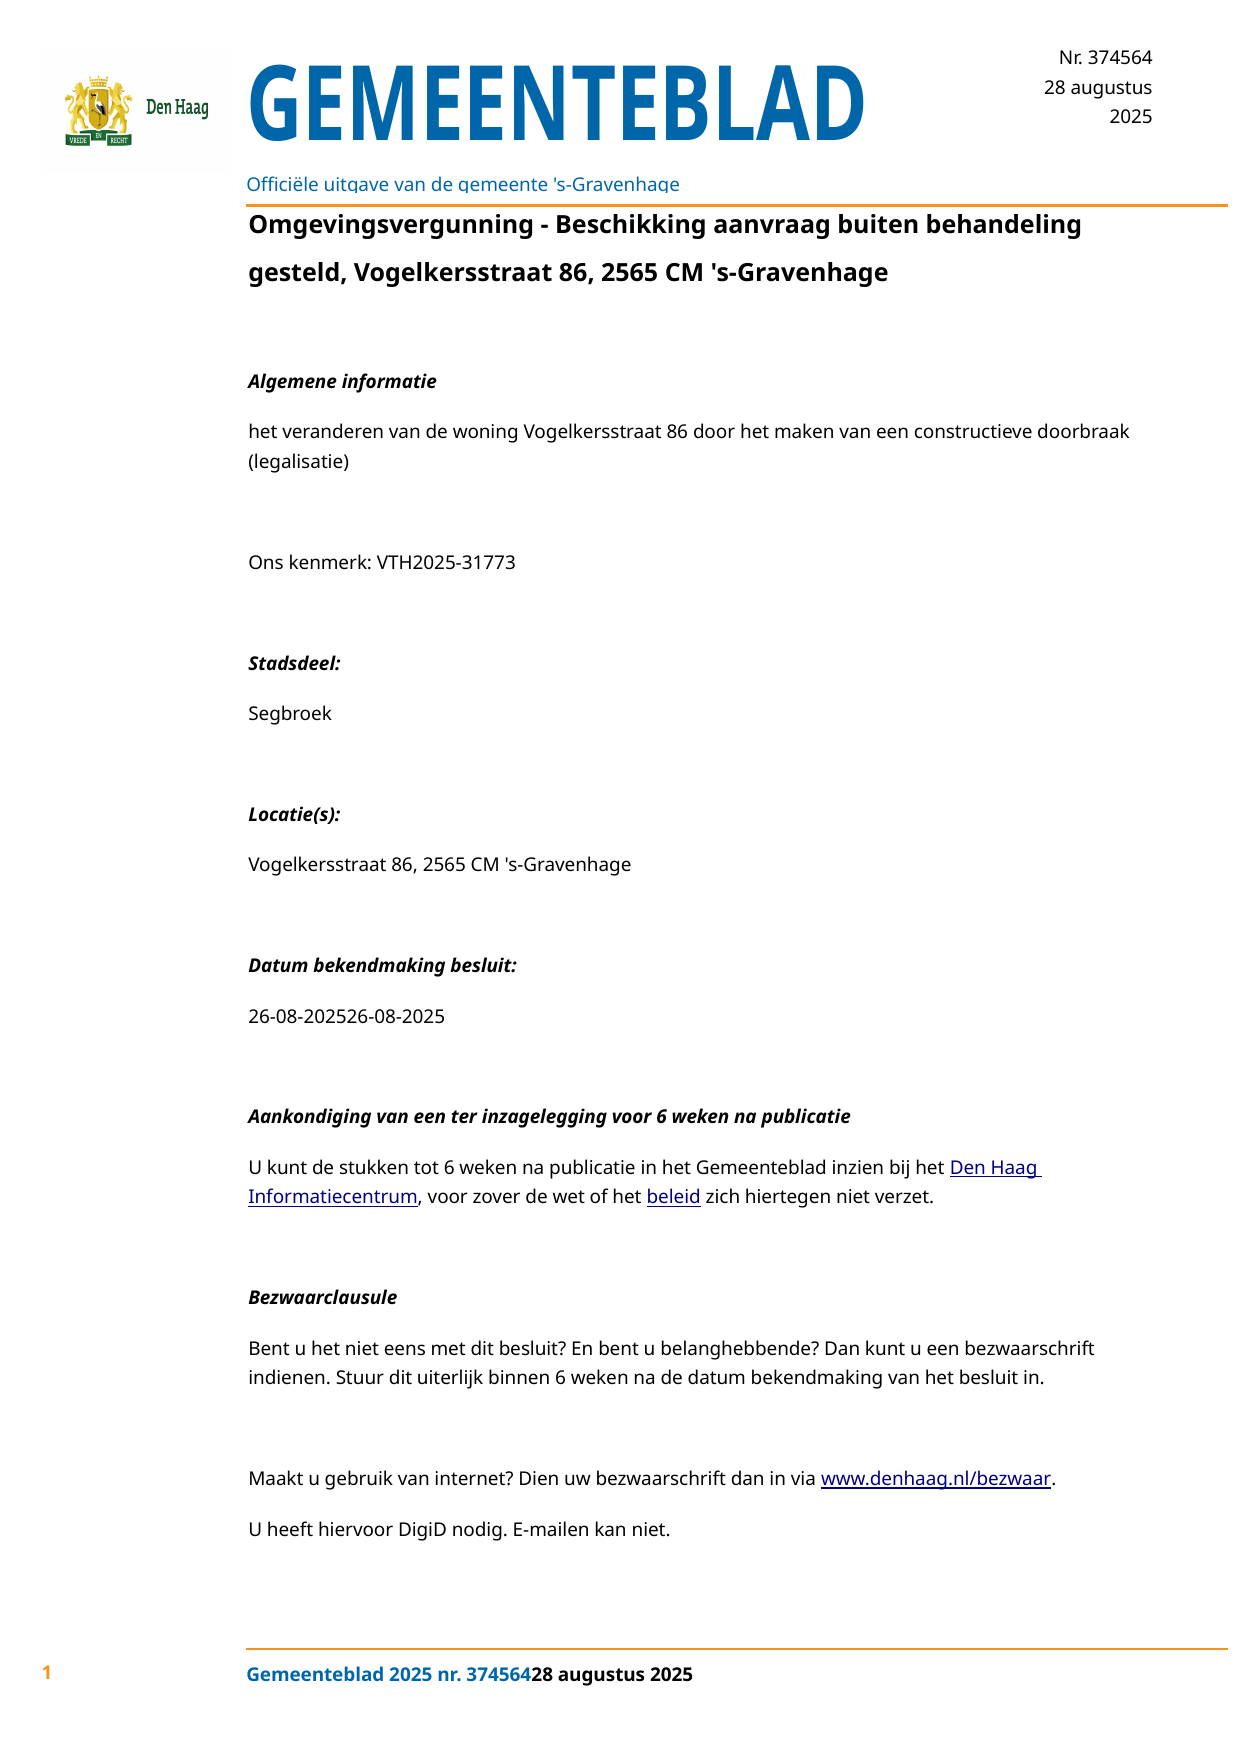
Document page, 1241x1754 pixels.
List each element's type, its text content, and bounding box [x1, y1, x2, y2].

text Bent u het niet eens met dit besluit? En bent u belanghebbende? Dan kunt u een bezwaarschrift indienen. Stuur dit uiterlijk binnen 6 weken na de datum bekendmaking van het besluit in. [248, 1335, 1152, 1390]
text Locatie(s): [248, 801, 1152, 827]
text Stadsdeel: [248, 650, 1152, 676]
text Omgevingsvergunning - Beschikking aanvraag buiten behandeling gesteld, Vogelkersstraat 86, 2565 CM 's-Gravenhage [248, 207, 1152, 288]
text Bezwaarclausule [248, 1284, 1152, 1310]
text Algemene informatie [248, 368, 1152, 394]
text Ons kenmerk: VTH2025-31773 [248, 549, 1152, 575]
text Aankondiging van een ter inzagelegging voor 6 weken na publicatie [248, 1104, 1152, 1129]
text U kunt de stukken tot 6 weken na publicatie in het Gemeenteblad inzien bij het Den Haag Informatiecentrum, voor zover de wet of het beleid zich hiertegen niet verzet. [248, 1154, 1152, 1209]
text het veranderen van de woning Vogelkersstraat 86 door het maken van een constructieve doorbraak (legalisatie) [248, 419, 1152, 474]
text Datum bekendmaking besluit: [248, 952, 1152, 978]
text Maakt u gebruik van internet? Dien uw bezwaarschrift dan in via www.denhaag.nl/bezwaar. [248, 1465, 1152, 1491]
text 26-08-202526-08-2025 [248, 1003, 1152, 1029]
picture [41, 47, 231, 172]
text Segbroek [248, 700, 1152, 726]
text Vogelkersstraat 86, 2565 CM 's-Gravenhage [248, 852, 1152, 877]
text U heeft hiervoor DigiD nodig. E-mailen kan niet. [248, 1516, 1152, 1542]
